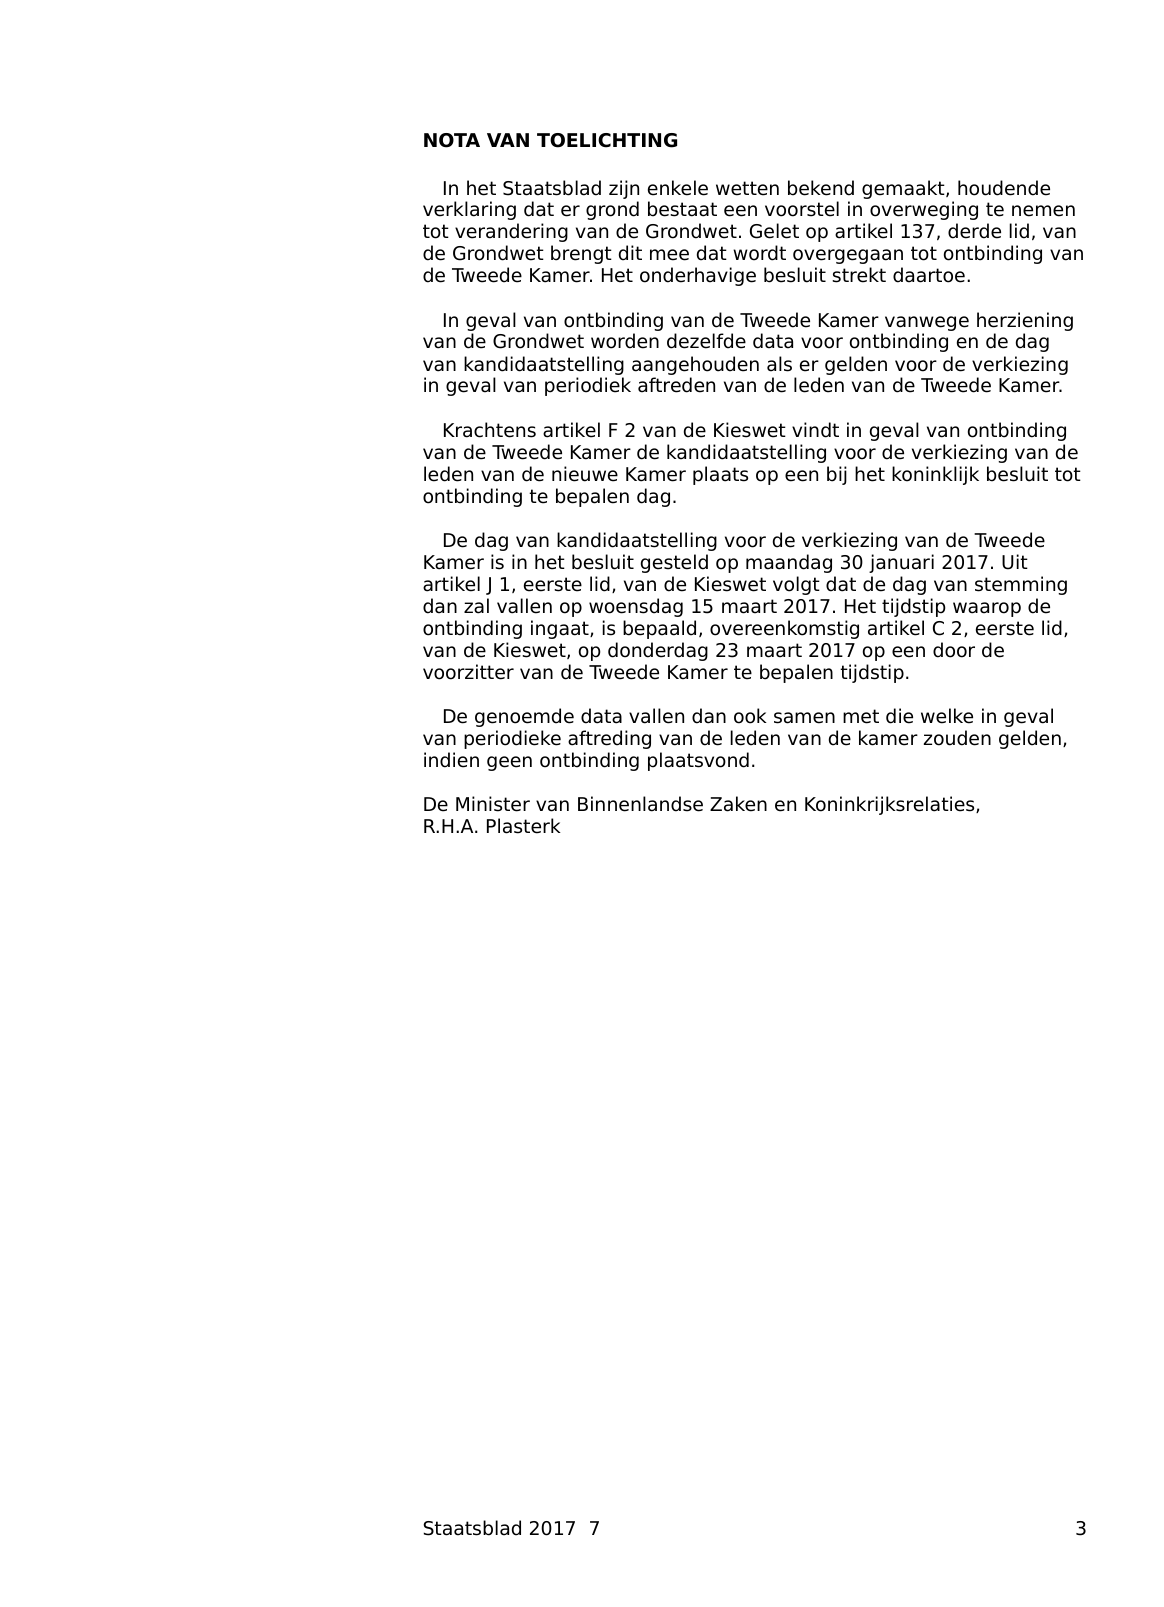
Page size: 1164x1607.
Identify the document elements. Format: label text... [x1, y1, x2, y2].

text De genoemde data vallen dan ook samen met die welke in geval van periodieke aftreding van de leden van de kamer zouden gelden, indien geen ontbinding plaatsvond. [422, 706, 1087, 772]
text De dag van kandidaatstelling voor de verkiezing van de Tweede Kamer is in het besluit gesteld op maandag 30 januari 2017. Uit artikel J 1, eerste lid, van de Kieswet volgt dat de dag van stemming dan zal vallen op woensdag 15 maart 2017. Het tijdstip waarop de ontbinding ingaat, is bepaald, overeenkomstig artikel C 2, eerste lid, van de Kieswet, op donderdag 23 maart 2017 op een door de voorzitter van de Tweede Kamer te bepalen tijdstip. [422, 530, 1087, 683]
text Krachtens artikel F 2 van de Kieswet vindt in geval van ontbinding van de Tweede Kamer de kandidaatstelling voor de verkiezing van de leden van de nieuwe Kamer plaats op een bij het koninklijk besluit tot ontbinding te bepalen dag. [422, 419, 1087, 507]
text De Minister van Binnenlandse Zaken en Koninkrijksrelaties, R.H.A. Plasterk [422, 794, 1087, 838]
text In geval van ontbinding van de Tweede Kamer vanwege herziening van de Grondwet worden dezelfde data voor ontbinding en de dag van kandidaatstelling aangehouden als er gelden voor de verkiezing in geval van periodiek aftreden van de leden van de Tweede Kamer. [422, 309, 1087, 397]
subtitle NOTA VAN TOELICHTING [422, 130, 1087, 152]
text In het Staatsblad zijn enkele wetten bekend gemaakt, houdende verklaring dat er grond bestaat een voorstel in overweging te nemen tot verandering van de Grondwet. Gelet op artikel 137, derde lid, van de Grondwet brengt dit mee dat wordt overgegaan tot ontbinding van de Tweede Kamer. Het onderhavige besluit strekt daartoe. [422, 177, 1087, 287]
